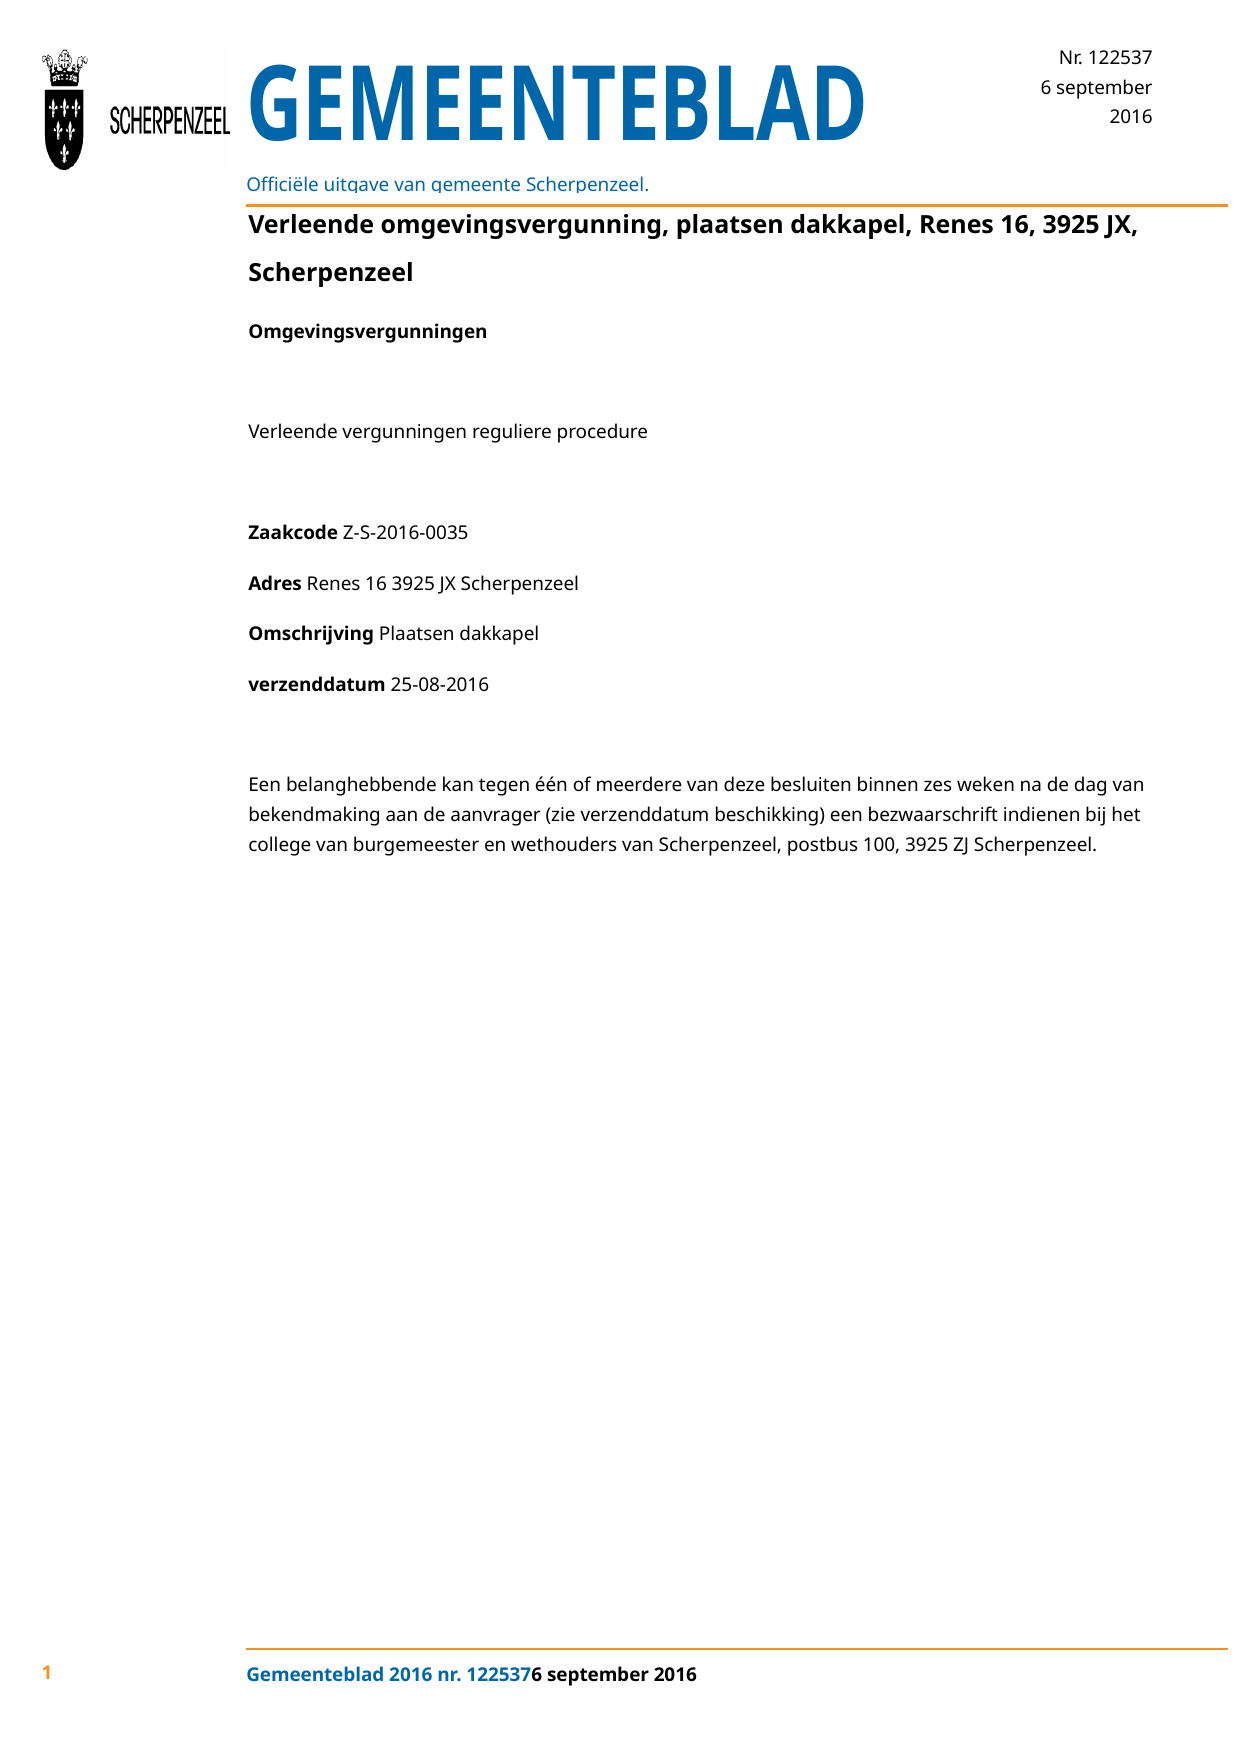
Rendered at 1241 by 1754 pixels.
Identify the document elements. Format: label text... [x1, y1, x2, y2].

text Een belanghebbende kan tegen één of meerdere van deze besluiten binnen zes weken na de dag van bekendmaking aan de aanvrager (zie verzenddatum beschikking) een bezwaarschrift indienen bij het college van burgemeester en wethouders van Scherpenzeel, postbus 100, 3925 ZJ Scherpenzeel. [248, 772, 1152, 857]
text Verleende omgevingsvergunning, plaatsen dakkapel, Renes 16, 3925 JX, Scherpenzeel [248, 207, 1152, 288]
text Verleende vergunningen reguliere procedure [248, 419, 1152, 444]
picture [41, 47, 231, 172]
text Omgevingsvergunningen [248, 318, 1152, 344]
text verzenddatum 25-08-2016 [248, 671, 1152, 697]
text Adres Renes 16 3925 JX Scherpenzeel [248, 570, 1152, 596]
text Omschrijving Plaatsen dakkapel [248, 620, 1152, 646]
text Zaakcode Z-S-2016-0035 [248, 519, 1152, 545]
